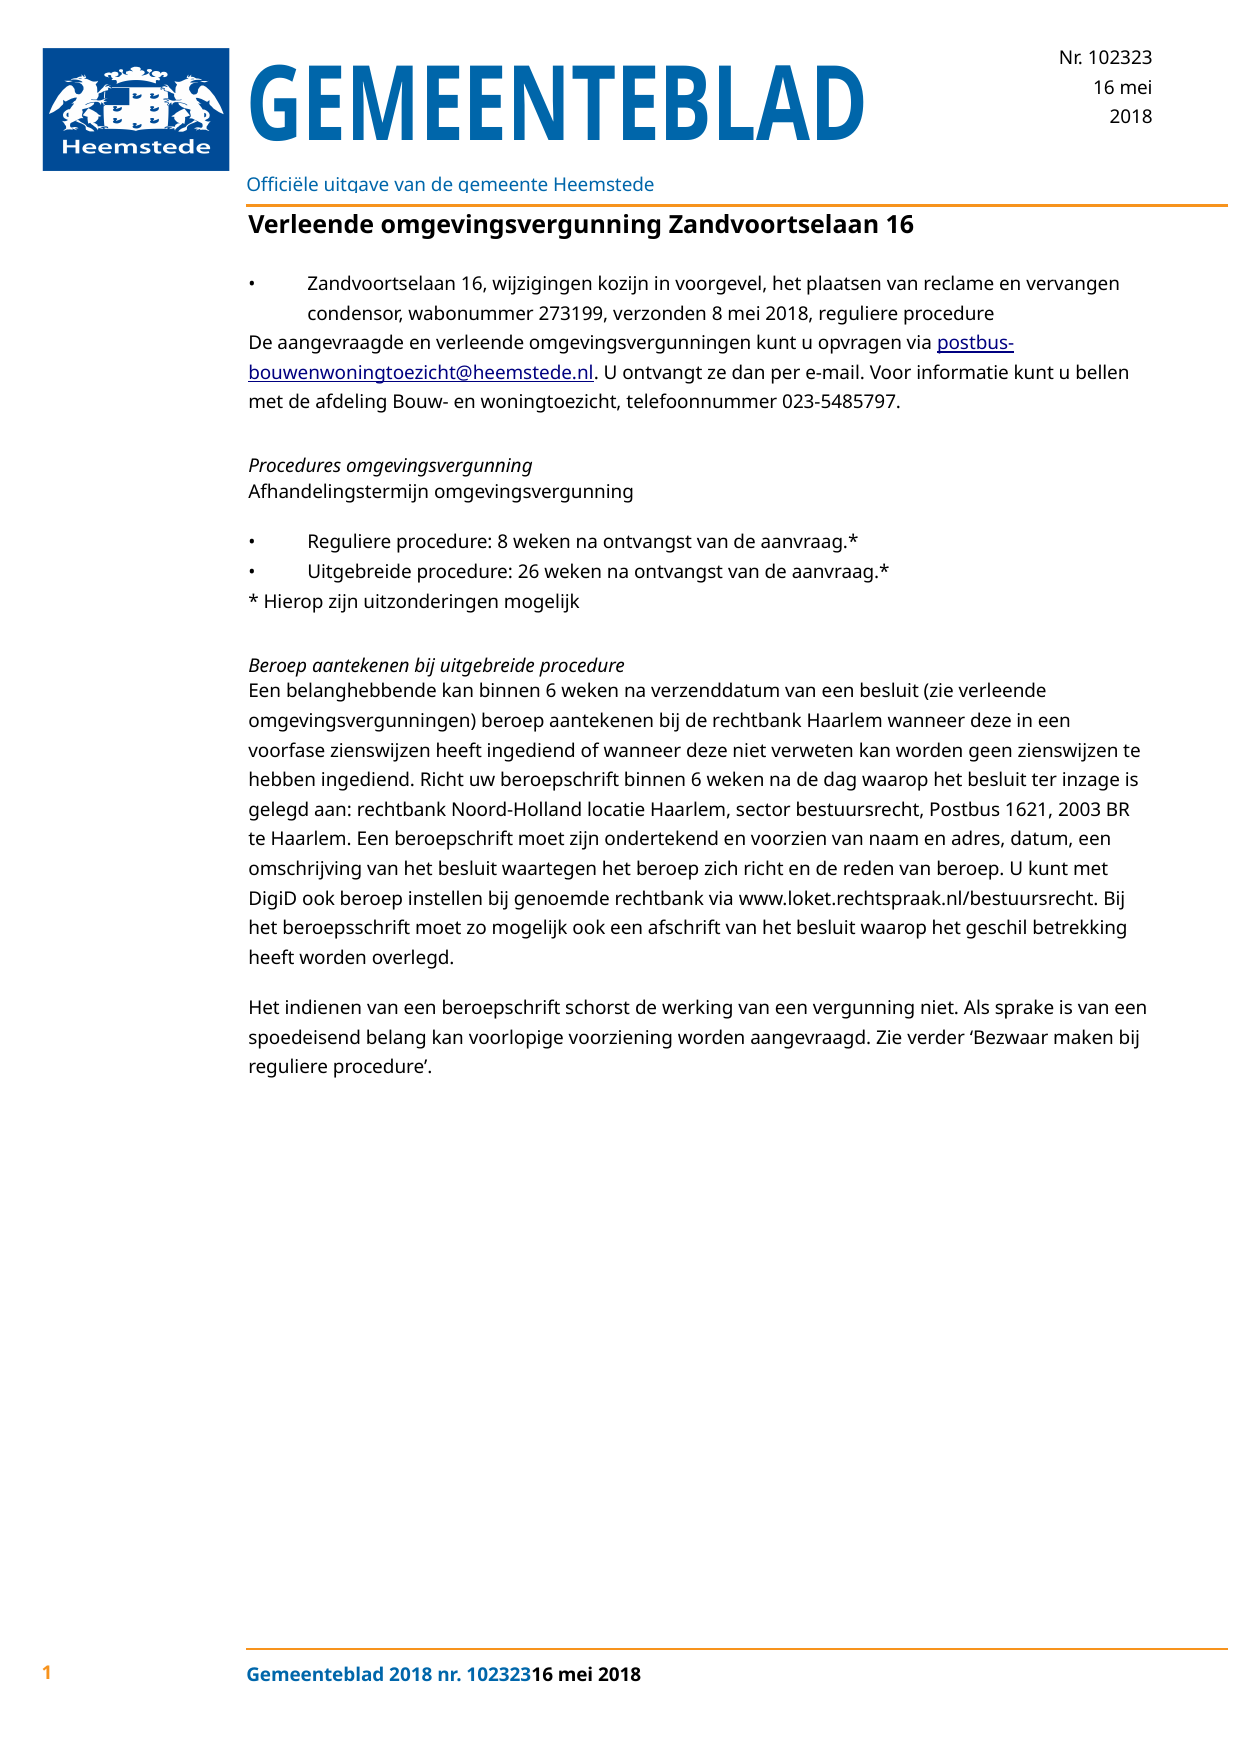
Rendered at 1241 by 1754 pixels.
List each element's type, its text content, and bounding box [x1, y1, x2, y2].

text Procedures omgevingsvergunning [248, 453, 1152, 478]
text * Hierop zijn uitzonderingen mogelijk [248, 588, 1152, 614]
text De aangevraagde en verleende omgevingsvergunningen kunt u opvragen via postbus-bouwenwoningtoezicht@heemstede.nl. U ontvangt ze dan per e-mail. Voor informatie kunt u bellen met de afdeling Bouw- en woningtoezicht, telefoonnummer 023-5485797. [248, 329, 1152, 414]
text Het indienen van een beroepschrift schorst de werking van een vergunning niet. Als sprake is van een spoedeisend belang kan voorlopige voorziening worden aangevraagd. Zie verder ‘Bezwaar maken bij reguliere procedure’. [248, 994, 1152, 1079]
list Uitgebreide procedure: 26 weken na ontvangst van de aanvraag.* [248, 558, 1152, 584]
list Reguliere procedure: 8 weken na ontvangst van de aanvraag.* [248, 529, 1152, 554]
text Afhandelingstermijn omgevingsvergunning [248, 478, 1152, 504]
picture [41, 47, 231, 172]
list Zandvoortselaan 16, wijzigingen kozijn in voorgevel, het plaatsen van reclame en vervangen condensor, wabonummer 273199, verzonden 8 mei 2018, reguliere procedure [248, 270, 1152, 326]
text Beroep aantekenen bij uitgebreide procedure [248, 652, 1152, 678]
text Verleende omgevingsvergunning Zandvoortselaan 16 [248, 207, 1152, 241]
text Een belanghebbende kan binnen 6 weken na verzenddatum van een besluit (zie verleende omgevingsvergunningen) beroep aantekenen bij de rechtbank Haarlem wanneer deze in een voorfase zienswijzen heeft ingediend of wanneer deze niet verweten kan worden geen zienswijzen te hebben ingediend. Richt uw beroepschrift binnen 6 weken na de dag waarop het besluit ter inzage is gelegd aan: rechtbank Noord-Holland locatie Haarlem, sector bestuursrecht, Postbus 1621, 2003 BR te Haarlem. Een beroepschrift moet zijn ondertekend en voorzien van naam en adres, datum, een omschrijving van het besluit waartegen het beroep zich richt en de reden van beroep. U kunt met DigiD ook beroep instellen bij genoemde rechtbank via www.loket.rechtspraak.nl/bestuursrecht. Bij het beroepsschrift moet zo mogelijk ook een afschrift van het besluit waarop het geschil betrekking heeft worden overlegd. [248, 678, 1152, 969]
